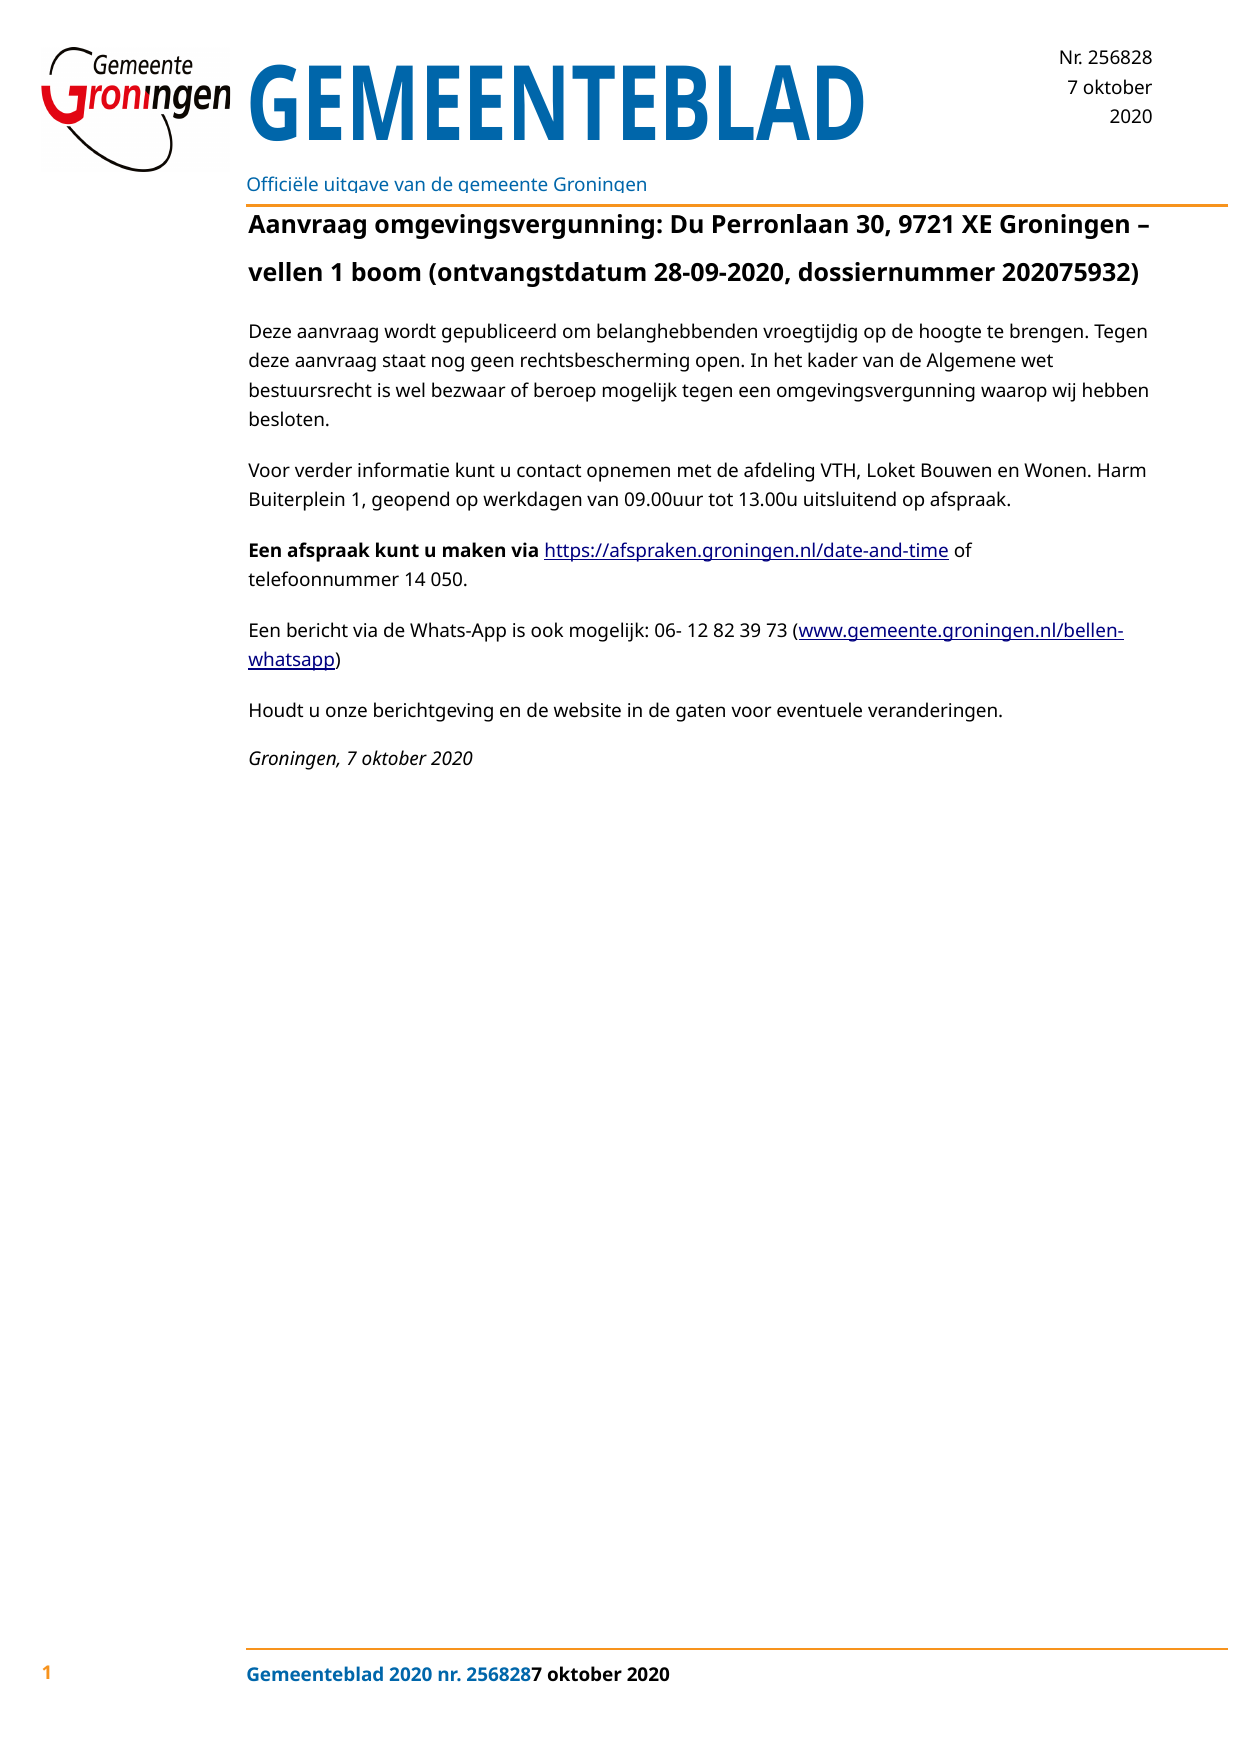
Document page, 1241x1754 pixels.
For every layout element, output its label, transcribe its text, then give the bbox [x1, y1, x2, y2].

text Een afspraak kunt u maken via https://afspraken.groningen.nl/date-and-time of telefoonnummer 14 050. [248, 537, 1152, 592]
picture [41, 47, 231, 172]
text Aanvraag omgevingsvergunning: Du Perronlaan 30, 9721 XE Groningen – vellen 1 boom (ontvangstdatum 28-09-2020, dossiernummer 202075932) [248, 207, 1152, 288]
text Groningen, 7 oktober 2020 [248, 745, 1152, 771]
text Deze aanvraag wordt gepubliceerd om belanghebbenden vroegtijdig op de hoogte te brengen. Tegen deze aanvraag staat nog geen rechtsbescherming open. In het kader van de Algemene wet bestuursrecht is wel bezwaar of beroep mogelijk tegen een omgevingsvergunning waarop wij hebben besloten. [248, 318, 1152, 432]
text Houdt u onze berichtgeving en de website in de gaten voor eventuele veranderingen. [248, 697, 1152, 723]
text Een bericht via de Whats-App is ook mogelijk: 06- 12 82 39 73 (www.gemeente.groningen.nl/bellen-whatsapp) [248, 617, 1152, 672]
text Voor verder informatie kunt u contact opnemen met de afdeling VTH, Loket Bouwen en Wonen. Harm Buiterplein 1, geopend op werkdagen van 09.00uur tot 13.00u uitsluitend op afspraak. [248, 457, 1152, 512]
